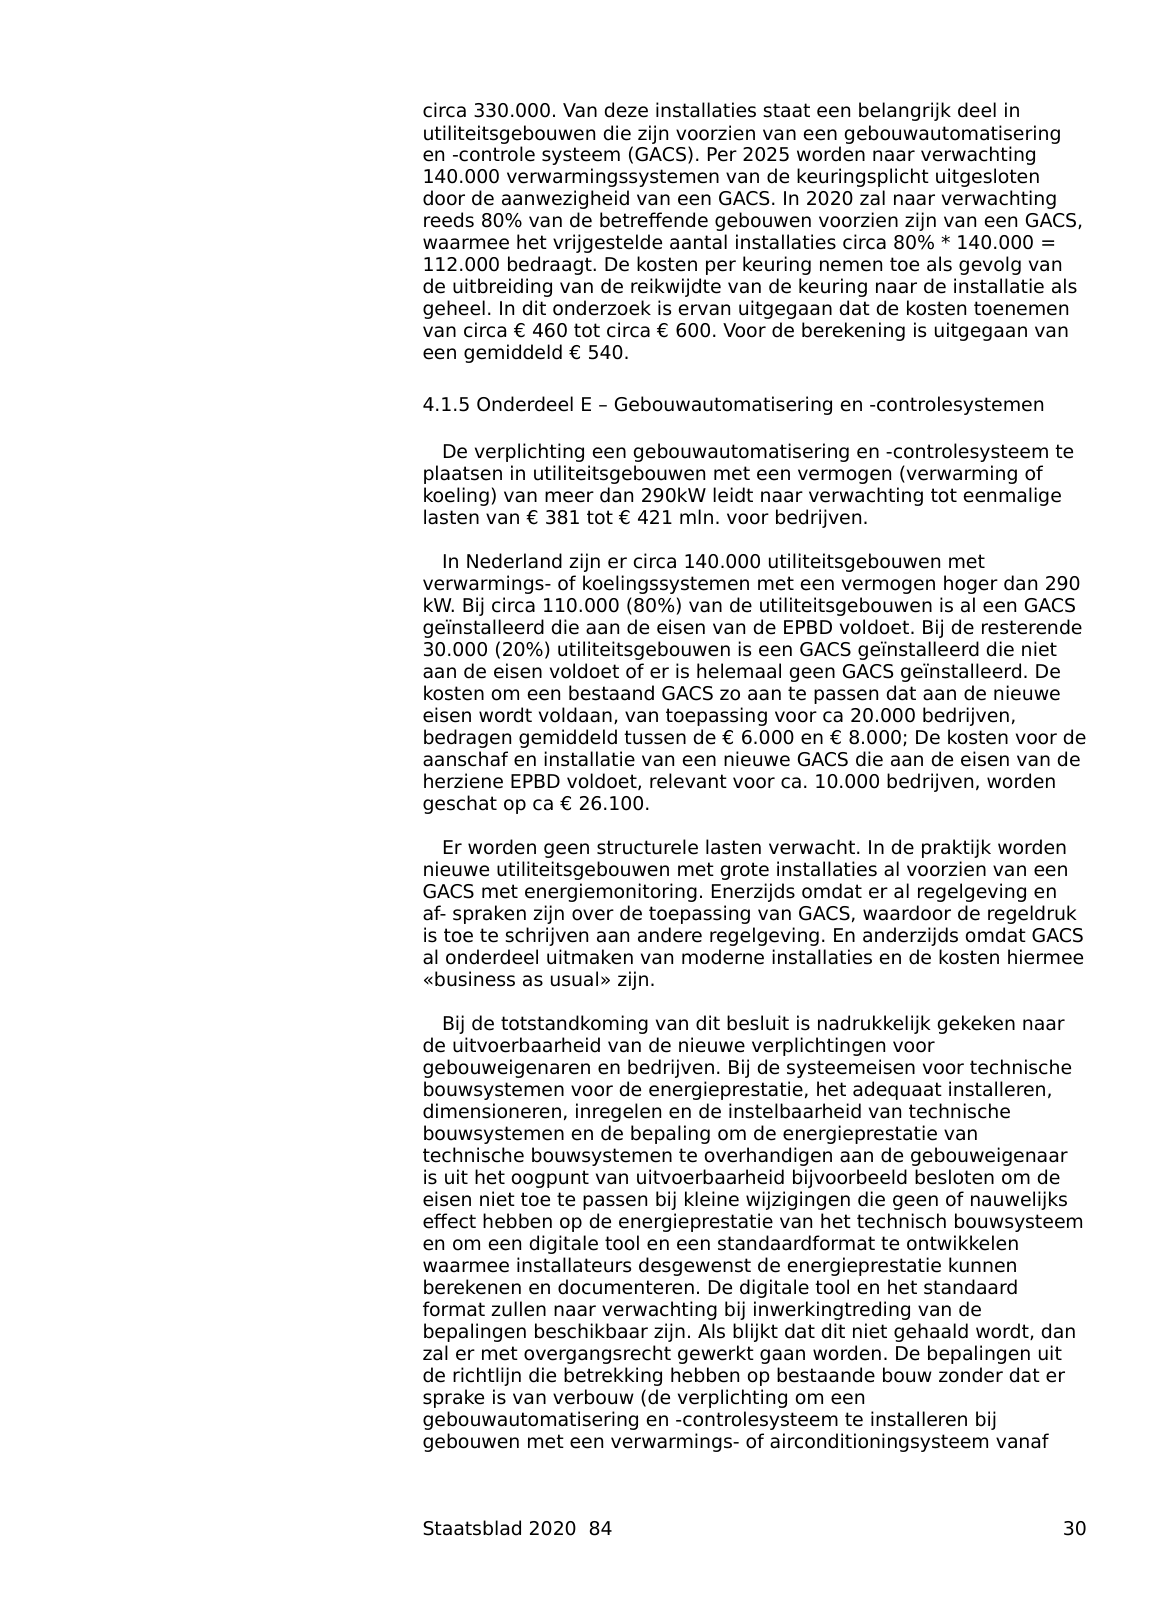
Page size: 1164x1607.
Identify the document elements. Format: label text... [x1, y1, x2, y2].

text In Nederland zijn er circa 140.000 utiliteitsgebouwen met verwarmings- of koelingssystemen met een vermogen hoger dan 290 kW. Bij circa 110.000 (80%) van de utiliteitsgebouwen is al een GACS geïnstalleerd die aan de eisen van de EPBD voldoet. Bij de resterende 30.000 (20%) utiliteitsgebouwen is een GACS geïnstalleerd die niet aan de eisen voldoet of er is helemaal geen GACS geïnstalleerd. De kosten om een bestaand GACS zo aan te passen dat aan de nieuwe eisen wordt voldaan, van toepassing voor ca 20.000 bedrijven, bedragen gemiddeld tussen de € 6.000 en € 8.000; De kosten voor de aanschaf en installatie van een nieuwe GACS die aan de eisen van de herziene EPBD voldoet, relevant voor ca. 10.000 bedrijven, worden geschat op ca € 26.100. [422, 551, 1087, 815]
text Er worden geen structurele lasten verwacht. In de praktijk worden nieuwe utiliteitsgebouwen met grote installaties al voorzien van een GACS met energiemonitoring. Enerzijds omdat er al regelgeving en af- spraken zijn over de toepassing van GACS, waardoor de regeldruk is toe te schrijven aan andere regelgeving. En anderzijds omdat GACS al onderdeel uitmaken van moderne installaties en de kosten hiermee «business as usual» zijn. [422, 837, 1087, 991]
subtitle 4.1.5 Onderdeel E – Gebouwautomatisering en -controlesystemen [422, 394, 1087, 416]
text Bij de totstandkoming van dit besluit is nadrukkelijk gekeken naar de uitvoerbaarheid van de nieuwe verplichtingen voor gebouweigenaren en bedrijven. Bij de systeemeisen voor technische bouwsystemen voor de energieprestatie, het adequaat installeren, dimensioneren, inregelen en de instelbaarheid van technische bouwsystemen en de bepaling om de energieprestatie van technische bouwsystemen te overhandigen aan de gebouweigenaar is uit het oogpunt van uitvoerbaarheid bijvoorbeeld besloten om de eisen niet toe te passen bij kleine wijzigingen die geen of nauwelijks effect hebben op de energieprestatie van het technisch bouwsysteem en om een digitale tool en een standaardformat te ontwikkelen waarmee installateurs desgewenst de energieprestatie kunnen berekenen en documenteren. De digitale tool en het standaard format zullen naar verwachting bij inwerkingtreding van de bepalingen beschikbaar zijn. Als blijkt dat dit niet gehaald wordt, dan zal er met overgangsrecht gewerkt gaan worden. De bepalingen uit de richtlijn die betrekking hebben op bestaande bouw zonder dat er sprake is van verbouw (de verplichting om een gebouwautomatisering en -controlesysteem te installeren bij gebouwen met een verwarmings- of airconditioningsysteem vanaf [422, 1013, 1087, 1453]
text De verplichting een gebouwautomatisering en -controlesysteem te plaatsen in utiliteitsgebouwen met een vermogen (verwarming of koeling) van meer dan 290kW leidt naar verwachting tot eenmalige lasten van € 381 tot € 421 mln. voor bedrijven. [422, 441, 1087, 529]
text circa 330.000. Van deze installaties staat een belangrijk deel in utiliteitsgebouwen die zijn voorzien van een gebouwautomatisering en -controle systeem (GACS). Per 2025 worden naar verwachting 140.000 verwarmingssystemen van de keuringsplicht uitgesloten door de aanwezigheid van een GACS. In 2020 zal naar verwachting reeds 80% van de betreffende gebouwen voorzien zijn van een GACS, waarmee het vrijgestelde aantal installaties circa 80% * 140.000 = 112.000 bedraagt. De kosten per keuring nemen toe als gevolg van de uitbreiding van de reikwijdte van de keuring naar de installatie als geheel. In dit onderzoek is ervan uitgegaan dat de kosten toenemen van circa € 460 tot circa € 600. Voor de berekening is uitgegaan van een gemiddeld € 540. [422, 100, 1087, 364]
